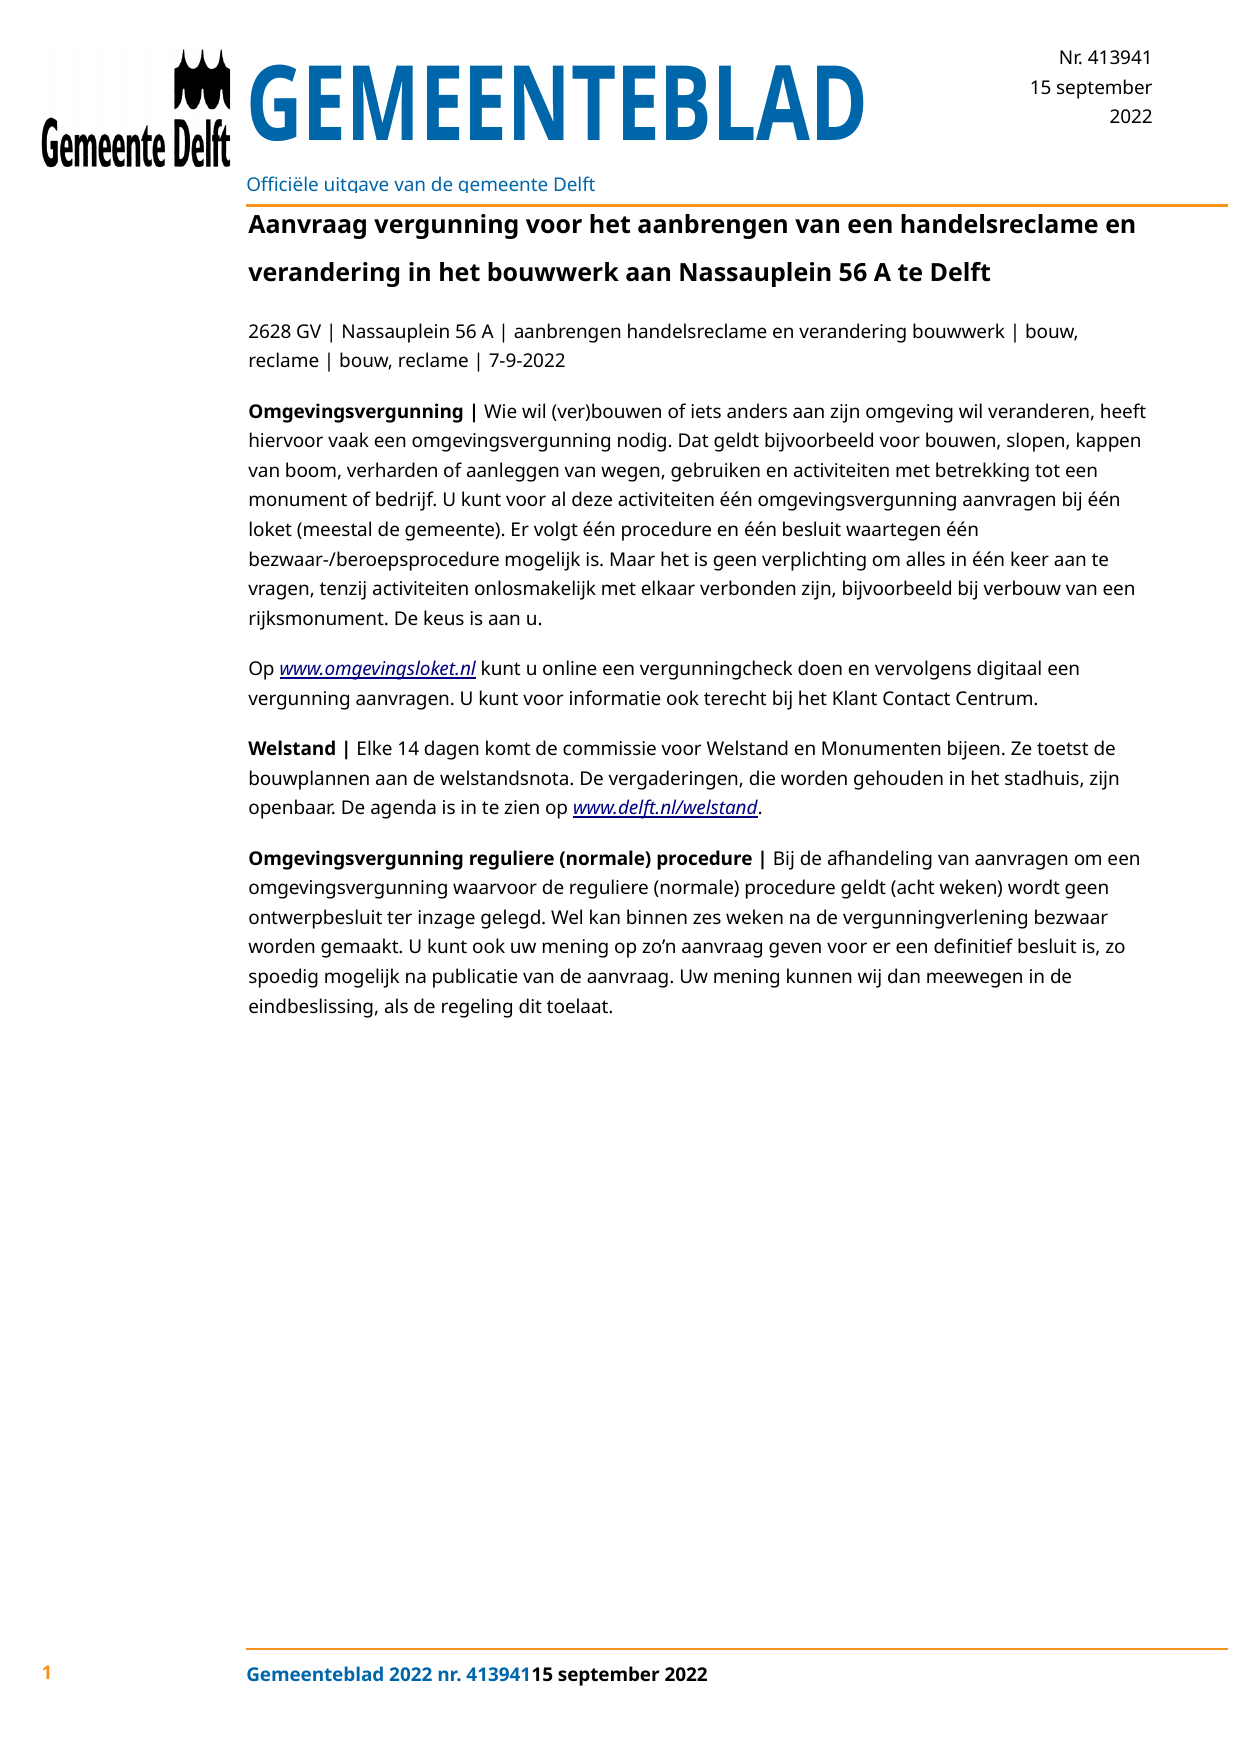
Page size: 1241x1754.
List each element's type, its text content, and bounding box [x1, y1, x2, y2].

text Welstand | Elke 14 dagen komt de commissie voor Welstand en Monumenten bijeen. Ze toetst de bouwplannen aan de welstandsnota. De vergaderingen, die worden gehouden in het stadhuis, zijn openbaar. De agenda is in te zien op www.delft.nl/welstand. [248, 735, 1152, 820]
picture [41, 47, 231, 172]
text Omgevingsvergunning | Wie wil (ver)bouwen of iets anders aan zijn omgeving wil veranderen, heeft hiervoor vaak een omgevingsvergunning nodig. Dat geldt bijvoorbeeld voor bouwen, slopen, kappen van boom, verharden of aanleggen van wegen, gebruiken en activiteiten met betrekking tot een monument of bedrijf. U kunt voor al deze activiteiten één omgevingsvergunning aanvragen bij één loket (meestal de gemeente). Er volgt één procedure en één besluit waartegen één bezwaar-/beroepsprocedure mogelijk is. Maar het is geen verplichting om alles in één keer aan te vragen, tenzij activiteiten onlosmakelijk met elkaar verbonden zijn, bijvoorbeeld bij verbouw van een rijksmonument. De keus is aan u. [248, 398, 1152, 631]
text Aanvraag vergunning voor het aanbrengen van een handelsreclame en verandering in het bouwwerk aan Nassauplein 56 A te Delft [248, 207, 1152, 288]
text Omgevingsvergunning reguliere (normale) procedure | Bij de afhandeling van aanvragen om een omgevingsvergunning waarvoor de reguliere (normale) procedure geldt (acht weken) wordt geen ontwerpbesluit ter inzage gelegd. Wel kan binnen zes weken na de vergunningverlening bezwaar worden gemaakt. U kunt ook uw mening op zo’n aanvraag geven voor er een definitief besluit is, zo spoedig mogelijk na publicatie van de aanvraag. Uw mening kunnen wij dan meewegen in de eindbeslissing, als de regeling dit toelaat. [248, 845, 1152, 1019]
text 2628 GV | Nassauplein 56 A | aanbrengen handelsreclame en verandering bouwwerk | bouw, reclame | bouw, reclame | 7-9-2022 [248, 318, 1152, 373]
text Op www.omgevingsloket.nl kunt u online een vergunningcheck doen en vervolgens digitaal een vergunning aanvragen. U kunt voor informatie ook terecht bij het Klant Contact Centrum. [248, 655, 1152, 711]
